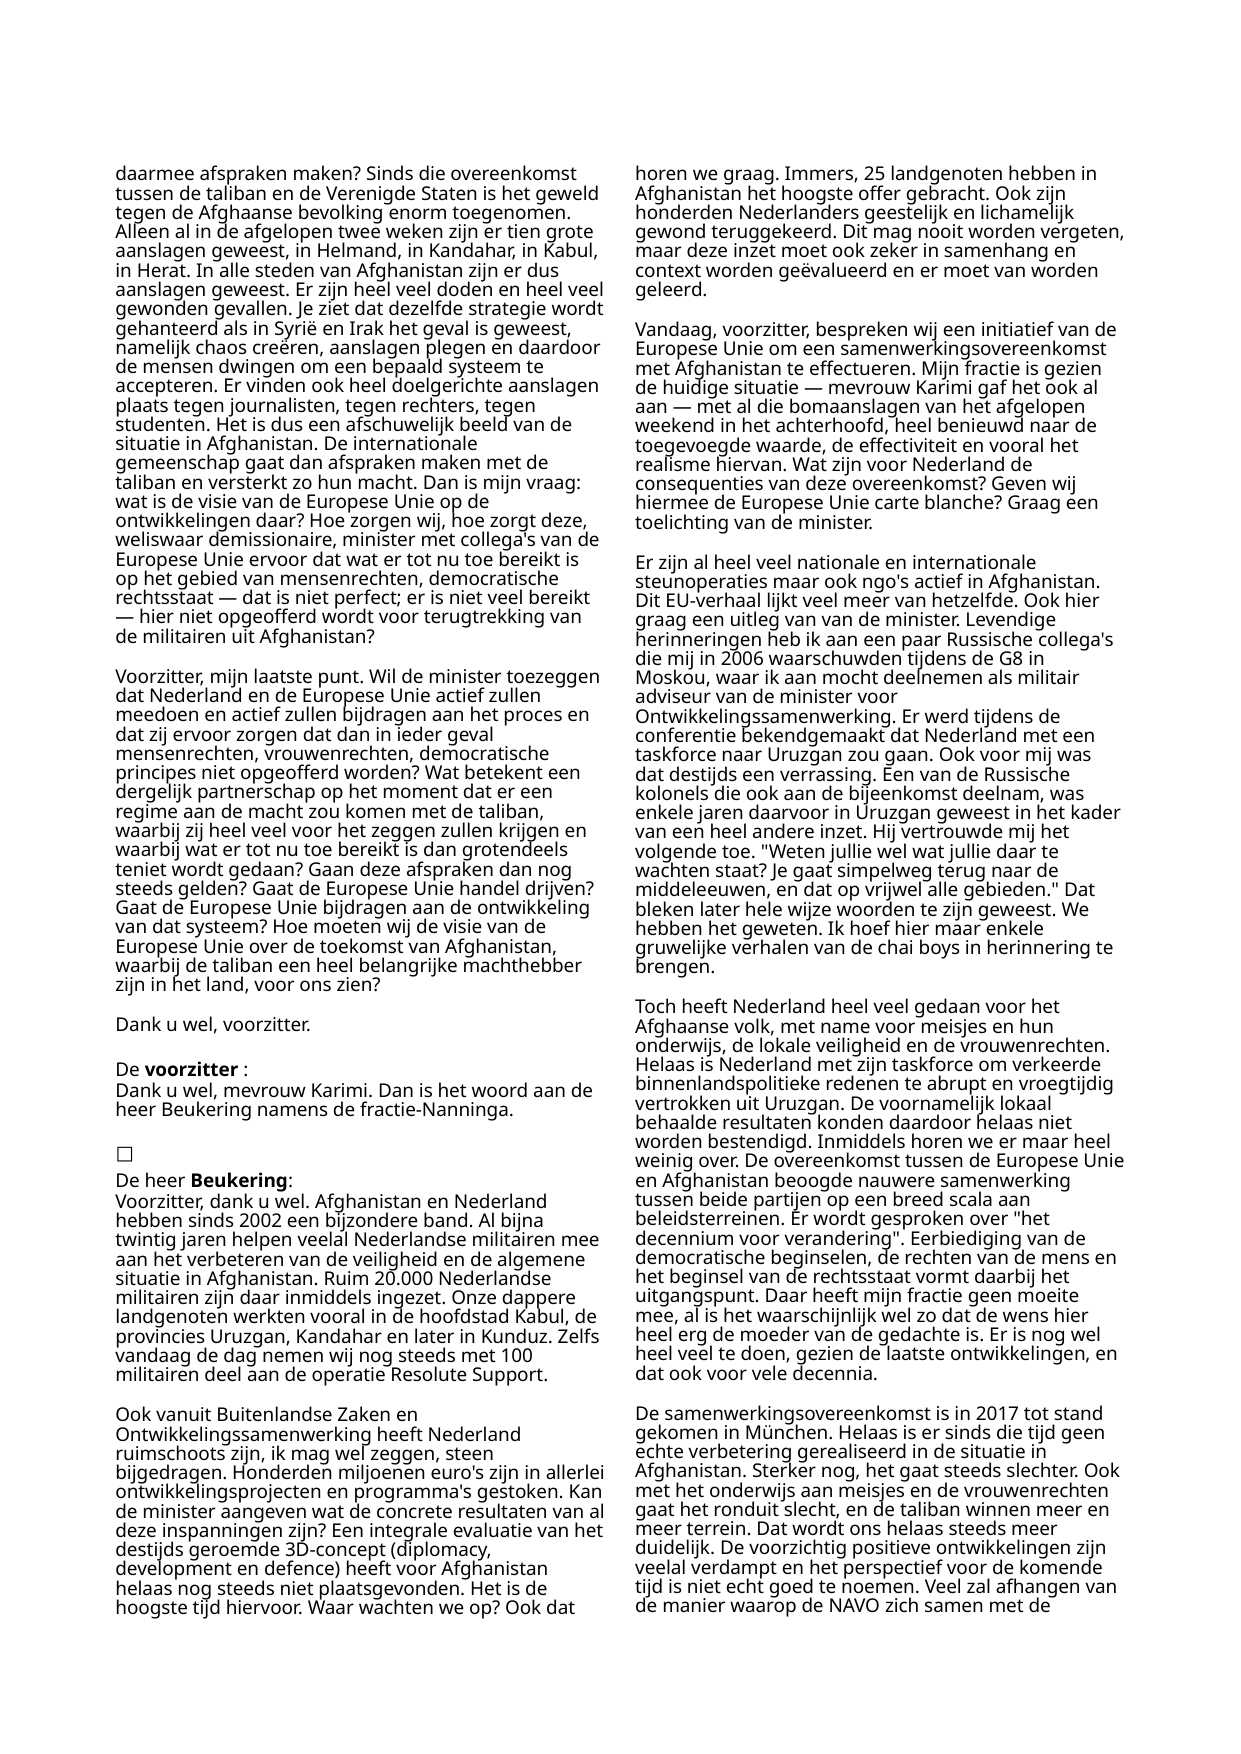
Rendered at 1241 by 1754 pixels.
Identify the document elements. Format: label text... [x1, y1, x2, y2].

text Toch heeft Nederland heel veel gedaan voor het Afghaanse volk, met name voor meisjes en hun onderwijs, de lokale veiligheid en de vrouwenrechten. Helaas is Nederland met zijn taskforce om verkeerde binnenlandspolitieke redenen te abrupt en vroegtijdig vertrokken uit Uruzgan. De voornamelijk lokaal behaalde resultaten konden daardoor helaas niet worden bestendigd. Inmiddels horen we er maar heel weinig over. De overeenkomst tussen de Europese Unie en Afghanistan beoogde nauwere samenwerking tussen beide partijen op een breed scala aan beleidsterreinen. Er wordt gesproken over "het decennium voor verandering". Eerbiediging van de democratische beginselen, de rechten van de mens en het beginsel van de rechtsstaat vormt daarbij het uitgangspunt. Daar heeft mijn fractie geen moeite mee, al is het waarschijnlijk wel zo dat de wens hier heel erg de moeder van de gedachte is. Er is nog wel heel veel te doen, gezien de laatste ontwikkelingen, en dat ook voor vele decennia. [635, 998, 1125, 1384]
text Dank u wel, mevrouw Karimi. Dan is het woord aan de heer Beukering namens de fractie-Nanninga. [115, 1082, 605, 1121]
text Ook vanuit Buitenlandse Zaken en Ontwikkelingssamenwerking heeft Nederland ruimschoots zijn, ik mag wel zeggen, steen bijgedragen. Honderden miljoenen euro's zijn in allerlei ontwikkelingsprojecten en programma's gestoken. Kan de minister aangeven wat de concrete resultaten van al deze inspanningen zijn? Een integrale evaluatie van het destijds geroemde 3D-concept (diplomacy, development en defence) heeft voor Afghanistan helaas nog steeds niet plaatsgevonden. Het is de hoogste tijd hiervoor. Waar wachten we op? Ook dat [115, 1406, 605, 1618]
text daarmee afspraken maken? Sinds die overeenkomst tussen de taliban en de Verenigde Staten is het geweld tegen de Afghaanse bevolking enorm toegenomen. Alleen al in de afgelopen twee weken zijn er tien grote aanslagen geweest, in Helmand, in Kandahar, in Kabul, in Herat. In alle steden van Afghanistan zijn er dus aanslagen geweest. Er zijn heel veel doden en heel veel gewonden gevallen. Je ziet dat dezelfde strategie wordt gehanteerd als in Syrië en Irak het geval is geweest, namelijk chaos creëren, aanslagen plegen en daardoor de mensen dwingen om een bepaald systeem te accepteren. Er vinden ook heel doelgerichte aanslagen plaats tegen journalisten, tegen rechters, tegen studenten. Het is dus een afschuwelijk beeld van de situatie in Afghanistan. De internationale gemeenschap gaat dan afspraken maken met de taliban en versterkt zo hun macht. Dan is mijn vraag: wat is de visie van de Europese Unie op de ontwikkelingen daar? Hoe zorgen wij, hoe zorgt deze, weliswaar demissionaire, minister met collega's van de Europese Unie ervoor dat wat er tot nu toe bereikt is op het gebied van mensenrechten, democratische rechtsstaat — dat is niet perfect; er is niet veel bereikt — hier niet opgeofferd wordt voor terugtrekking van de militairen uit Afghanistan? [115, 165, 605, 647]
text De samenwerkingsovereenkomst is in 2017 tot stand gekomen in München. Helaas is er sinds die tijd geen echte verbetering gerealiseerd in de situatie in Afghanistan. Sterker nog, het gaat steeds slechter. Ook met het onderwijs aan meisjes en de vrouwenrechten gaat het ronduit slecht, en de taliban winnen meer en meer terrein. Dat wordt ons helaas steeds meer duidelijk. De voorzichtig positieve ontwikkelingen zijn veelal verdampt en het perspectief voor de komende tijd is niet echt goed te noemen. Veel zal afhangen van de manier waarop de NAVO zich samen met de [635, 1404, 1125, 1616]
text Voorzitter, dank u wel. Afghanistan en Nederland hebben sinds 2002 een bijzondere band. Al bijna twintig jaren helpen veelal Nederlandse militairen mee aan het verbeteren van de veiligheid en de algemene situatie in Afghanistan. Ruim 20.000 Nederlandse militairen zijn daar inmiddels ingezet. Onze dappere landgenoten werkten vooral in de hoofdstad Kabul, de provincies Uruzgan, Kandahar en later in Kunduz. Zelfs vandaag de dag nemen wij nog steeds met 100 militairen deel aan de operatie Resolute Support. [115, 1193, 605, 1386]
text De voorzitter : [115, 1056, 605, 1082]
text De heer Beukering: [115, 1167, 605, 1193]
text Voorzitter, mijn laatste punt. Wil de minister toezeggen dat Nederland en de Europese Unie actief zullen meedoen en actief zullen bijdragen aan het proces en dat zij ervoor zorgen dat dan in ieder geval mensenrechten, vrouwenrechten, democratische principes niet opgeofferd worden? Wat betekent een dergelijk partnerschap op het moment dat er een regime aan de macht zou komen met de taliban, waarbij zij heel veel voor het zeggen zullen krijgen en waarbij wat er tot nu toe bereikt is dan grotendeels teniet wordt gedaan? Gaan deze afspraken dan nog steeds gelden? Gaat de Europese Unie handel drijven? Gaat de Europese Unie bijdragen aan de ontwikkeling van dat systeem? Hoe moeten wij de visie van de Europese Unie over de toekomst van Afghanistan, waarbij de taliban een heel belangrijke machthebber zijn in het land, voor ons zien? [115, 668, 605, 995]
text Dank u wel, voorzitter. [115, 1016, 605, 1035]
text horen we graag. Immers, 25 landgenoten hebben in Afghanistan het hoogste offer gebracht. Ook zijn honderden Nederlanders geestelijk en lichamelijk gewond teruggekeerd. Dit mag nooit worden vergeten, maar deze inzet moet ook zeker in samenhang en context worden geëvalueerd en er moet van worden geleerd. [635, 165, 1125, 300]
text Er zijn al heel veel nationale en internationale steunoperaties maar ook ngo's actief in Afghanistan. Dit EU-verhaal lijkt veel meer van hetzelfde. Ook hier graag een uitleg van van de minister. Levendige herinneringen heb ik aan een paar Russische collega's die mij in 2006 waarschuwden tijdens de G8 in Moskou, waar ik aan mocht deelnemen als militair adviseur van de minister voor Ontwikkelingssamenwerking. Er werd tijdens de conferentie bekendgemaakt dat Nederland met een taskforce naar Uruzgan zou gaan. Ook voor mij was dat destijds een verrassing. Een van de Russische kolonels die ook aan de bijeenkomst deelnam, was enkele jaren daarvoor in Uruzgan geweest in het kader van een heel andere inzet. Hij vertrouwde mij het volgende toe. "Weten jullie wel wat jullie daar te wachten staat? Je gaat simpelweg terug naar de middeleeuwen, en dat op vrijwel alle gebieden." Dat bleken later hele wijze woorden te zijn geweest. We hebben het geweten. Ik hoef hier maar enkele gruwelijke verhalen van de chai boys in herinnering te brengen. [635, 554, 1125, 978]
text ⬜ [115, 1141, 605, 1167]
text Vandaag, voorzitter, bespreken wij een initiatief van de Europese Unie om een samenwerkingsovereenkomst met Afghanistan te effectueren. Mijn fractie is gezien de huidige situatie — mevrouw Karimi gaf het ook al aan — met al die bomaanslagen van het afgelopen weekend in het achterhoofd, heel benieuwd naar de toegevoegde waarde, de effectiviteit en vooral het realisme hiervan. Wat zijn voor Nederland de consequenties van deze overeenkomst? Geven wij hiermee de Europese Unie carte blanche? Graag een toelichting van de minister. [635, 321, 1125, 533]
